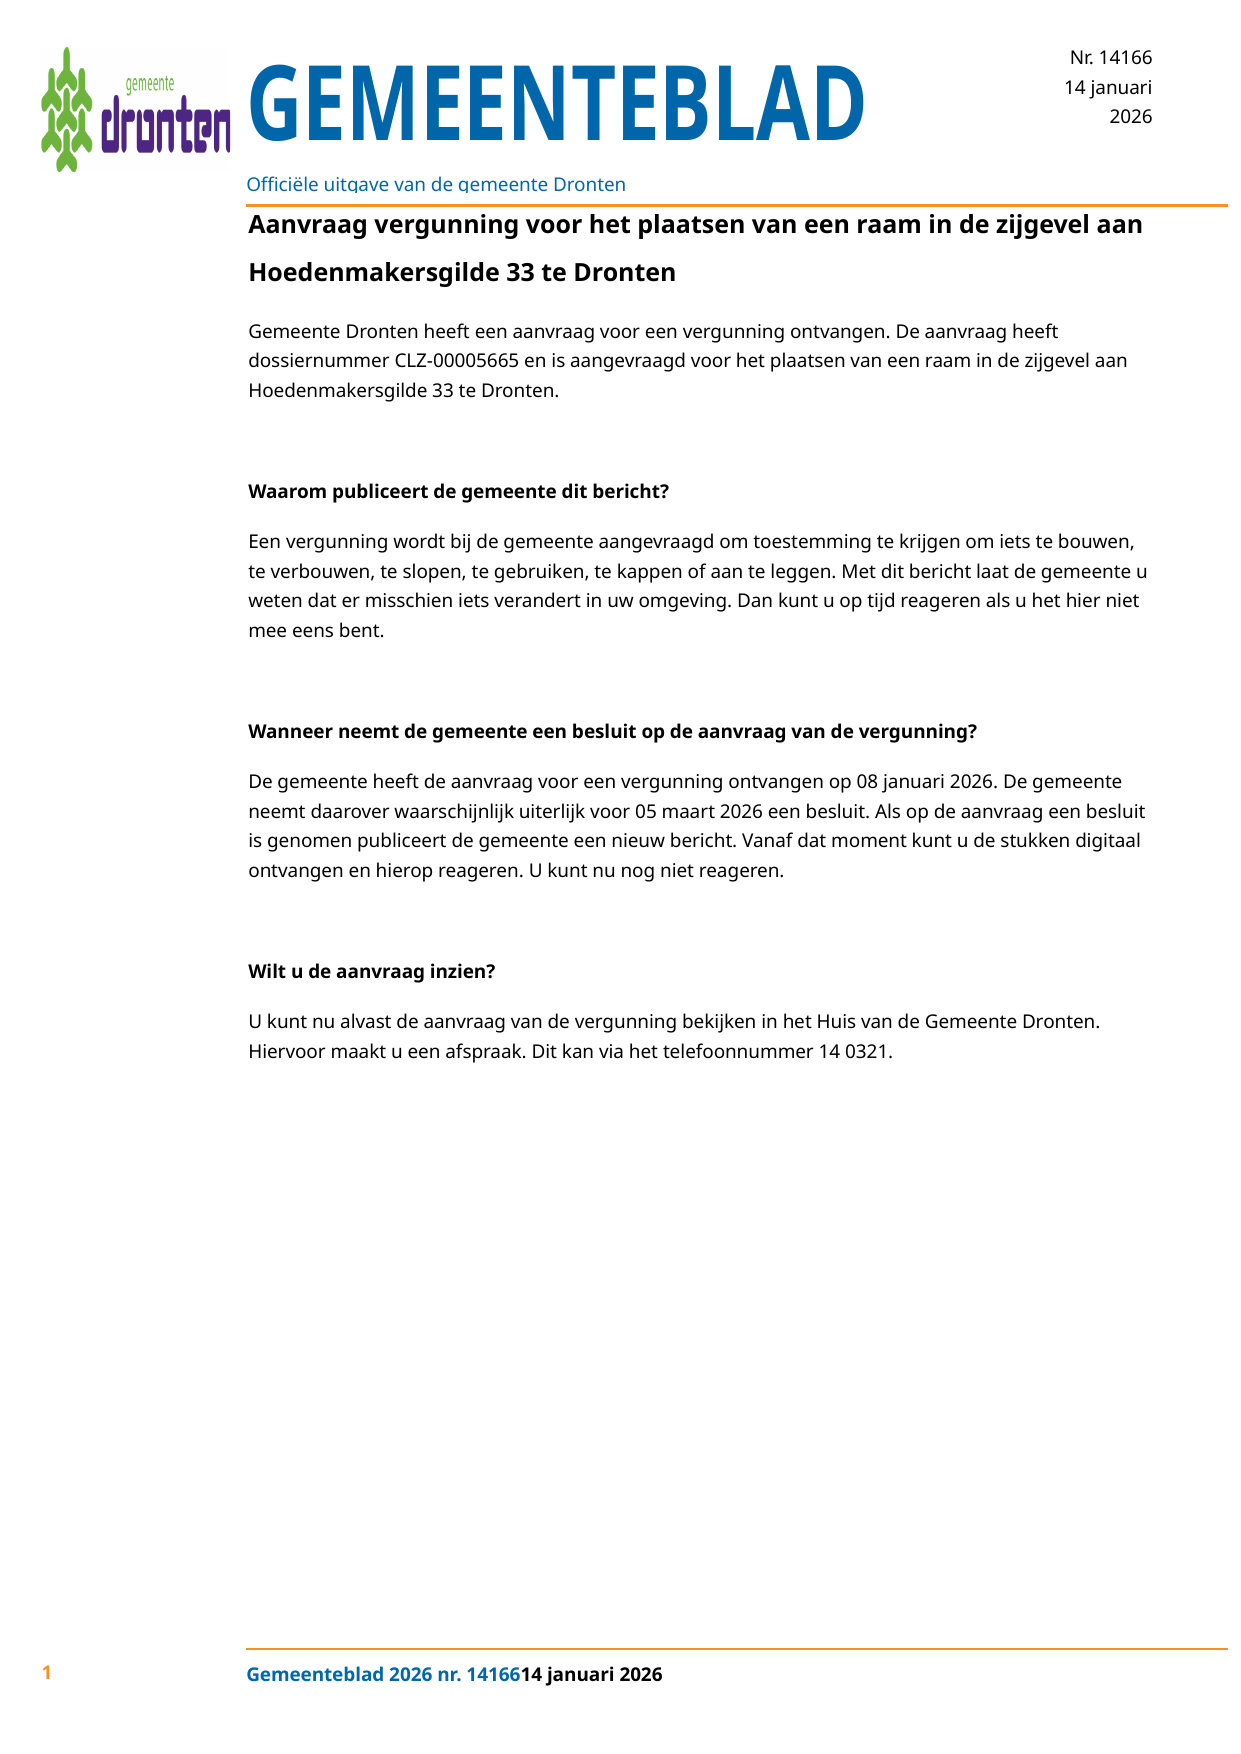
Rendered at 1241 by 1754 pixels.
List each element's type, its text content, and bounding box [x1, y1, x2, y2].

text Waarom publiceert de gemeente dit bericht? [248, 478, 1152, 504]
text Wanneer neemt de gemeente een besluit op de aanvraag van de vergunning? [248, 718, 1152, 744]
text Gemeente Dronten heeft een aanvraag voor een vergunning ontvangen. De aanvraag heeft dossiernummer CLZ-00005665 en is aangevraagd voor het plaatsen van een raam in de zijgevel aan Hoedenmakersgilde 33 te Dronten. [248, 318, 1152, 403]
picture [41, 47, 231, 172]
text Wilt u de aanvraag inzien? [248, 958, 1152, 984]
text Aanvraag vergunning voor het plaatsen van een raam in de zijgevel aan Hoedenmakersgilde 33 te Dronten [248, 207, 1152, 288]
text U kunt nu alvast de aanvraag van de vergunning bekijken in het Huis van de Gemeente Dronten. Hiervoor maakt u een afspraak. Dit kan via het telefoonnummer 14 0321. [248, 1008, 1152, 1064]
text Een vergunning wordt bij de gemeente aangevraagd om toestemming te krijgen om iets te bouwen, te verbouwen, te slopen, te gebruiken, te kappen of aan te leggen. Met dit bericht laat de gemeente u weten dat er misschien iets verandert in uw omgeving. Dan kunt u op tijd reageren als u het hier niet mee eens bent. [248, 528, 1152, 643]
text De gemeente heeft de aanvraag voor een vergunning ontvangen op 08 januari 2026. De gemeente neemt daarover waarschijnlijk uiterlijk voor 05 maart 2026 een besluit. Als op de aanvraag een besluit is genomen publiceert de gemeente een nieuw bericht. Vanaf dat moment kunt u de stukken digitaal ontvangen en hierop reageren. U kunt nu nog niet reageren. [248, 768, 1152, 883]
